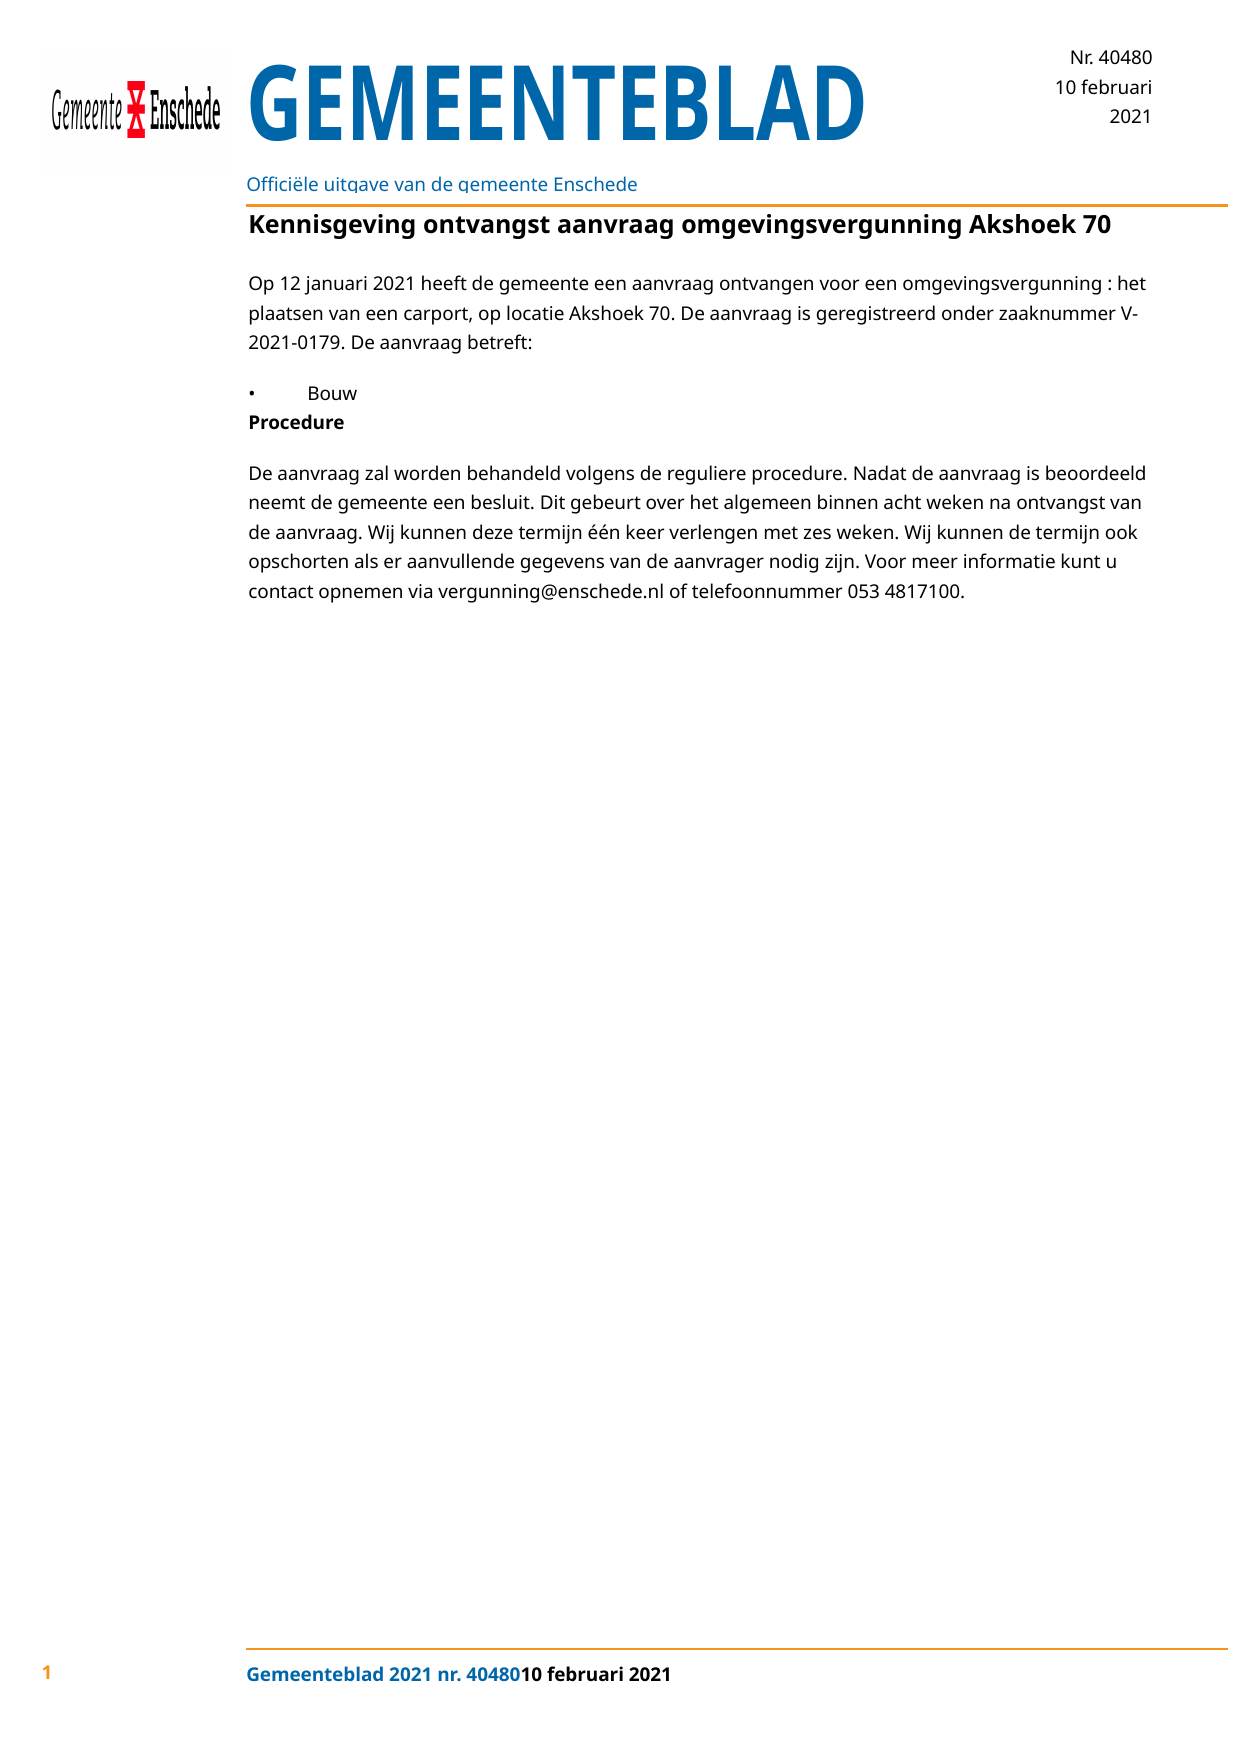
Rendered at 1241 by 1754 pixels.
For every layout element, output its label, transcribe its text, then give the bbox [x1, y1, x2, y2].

text Op 12 januari 2021 heeft de gemeente een aanvraag ontvangen voor een omgevingsvergunning : het plaatsen van een carport, op locatie Akshoek 70. De aanvraag is geregistreerd onder zaaknummer V-2021-0179. De aanvraag betreft: [248, 270, 1152, 355]
picture [41, 47, 231, 172]
list Bouw [248, 380, 1152, 406]
text De aanvraag zal worden behandeld volgens de reguliere procedure. Nadat de aanvraag is beoordeeld neemt de gemeente een besluit. Dit gebeurt over het algemeen binnen acht weken na ontvangst van de aanvraag. Wij kunnen deze termijn één keer verlengen met zes weken. Wij kunnen de termijn ook opschorten als er aanvullende gegevens van de aanvrager nodig zijn. Voor meer informatie kunt u contact opnemen via vergunning@enschede.nl of telefoonnummer 053 4817100. [248, 460, 1152, 604]
text Procedure [248, 409, 1152, 435]
text Kennisgeving ontvangst aanvraag omgevingsvergunning Akshoek 70 [248, 207, 1152, 241]
